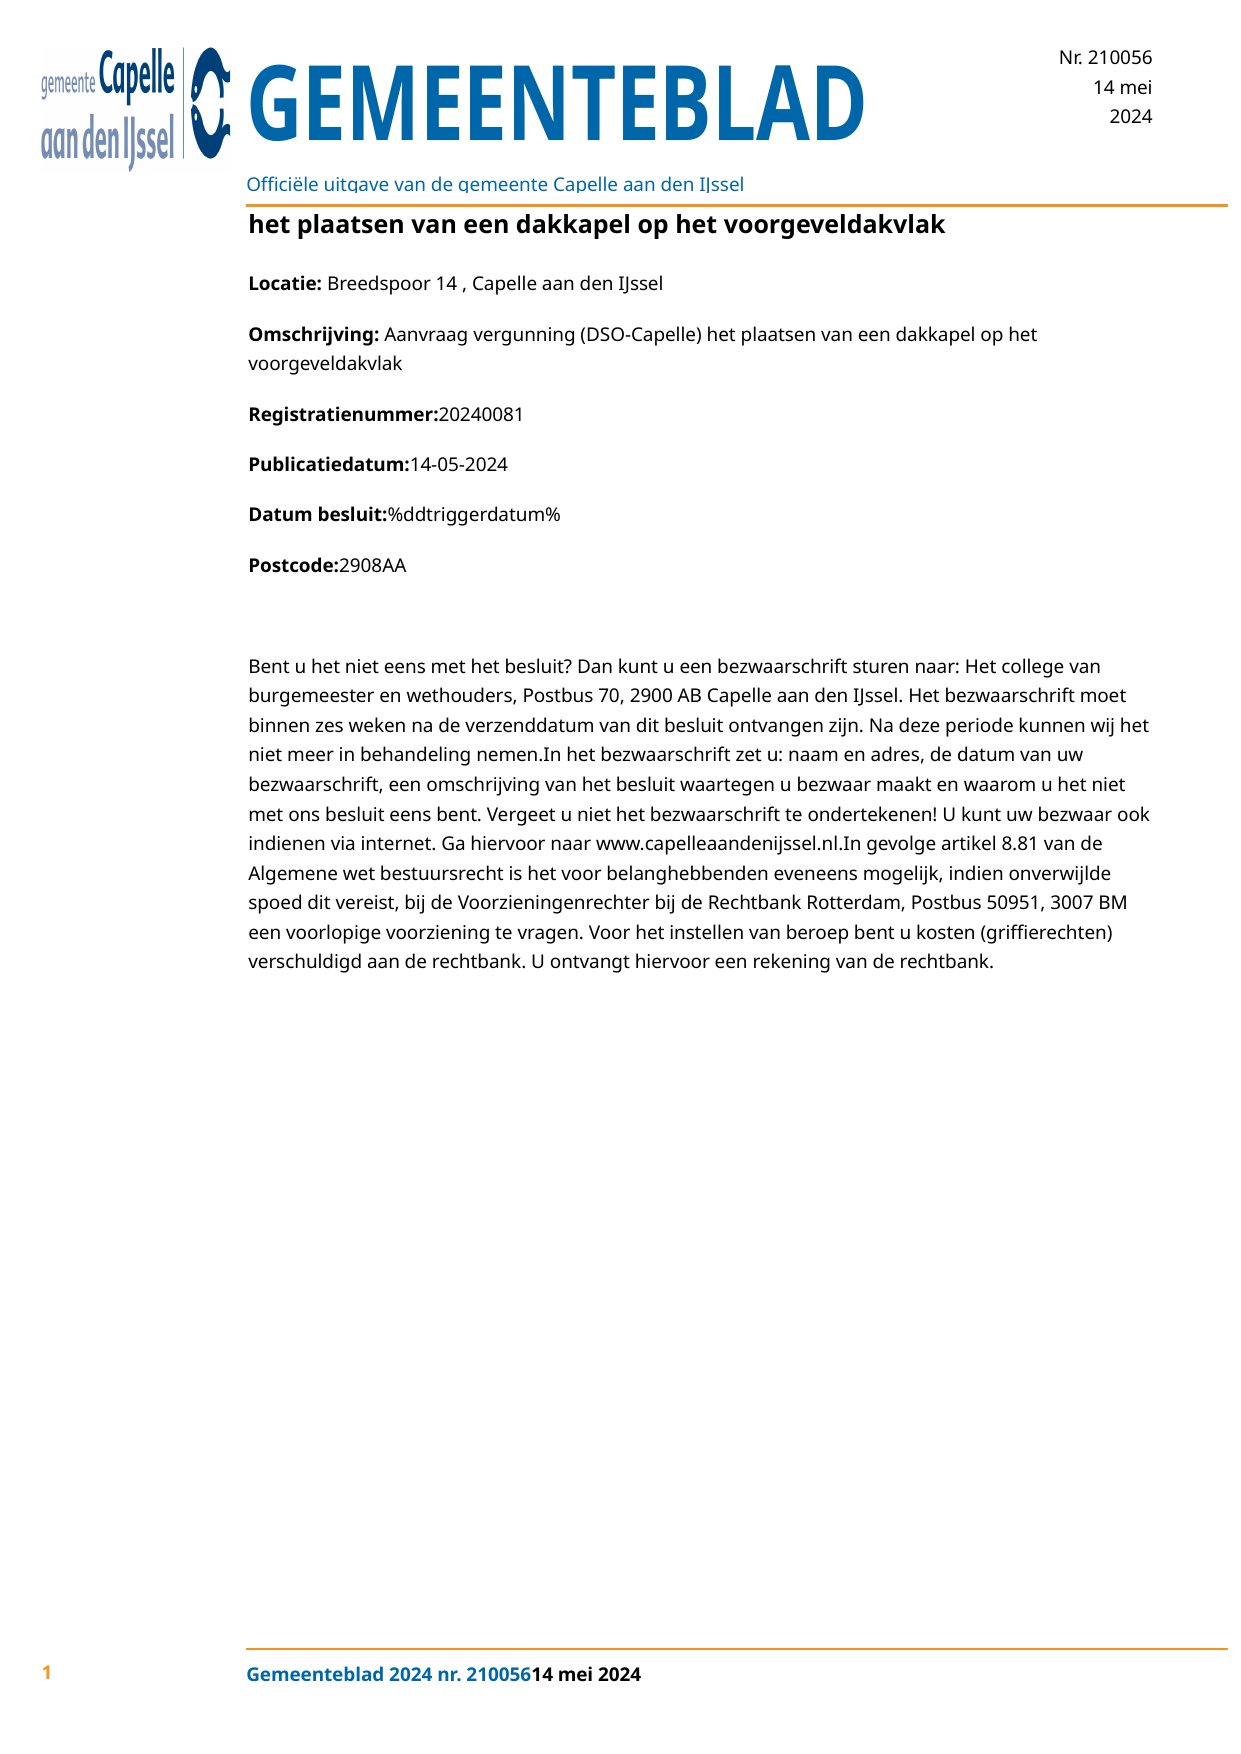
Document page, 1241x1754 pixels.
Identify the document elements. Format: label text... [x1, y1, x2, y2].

text Publicatiedatum:14-05-2024 [248, 451, 1152, 477]
text Bent u het niet eens met het besluit? Dan kunt u een bezwaarschrift sturen naar: Het college van burgemeester en wethouders, Postbus 70, 2900 AB Capelle aan den IJssel. Het bezwaarschrift moet binnen zes weken na de verzenddatum van dit besluit ontvangen zijn. Na deze periode kunnen wij het niet meer in behandeling nemen.In het bezwaarschrift zet u: naam en adres, de datum van uw bezwaarschrift, een omschrijving van het besluit waartegen u bezwaar maakt en waarom u het niet met ons besluit eens bent. Vergeet u niet het bezwaarschrift te ondertekenen! U kunt uw bezwaar ook indienen via internet. Ga hiervoor naar www.capelleaandenijssel.nl.In gevolge artikel 8.81 van de Algemene wet bestuursrecht is het voor belanghebbenden eveneens mogelijk, indien onverwijlde spoed dit vereist, bij de Voorzieningenrechter bij de Rechtbank Rotterdam, Postbus 50951, 3007 BM een voorlopige voorziening te vragen. Voor het instellen van beroep bent u kosten (griffierechten) verschuldigd aan de rechtbank. U ontvangt hiervoor een rekening van de rechtbank. [248, 653, 1152, 974]
text Registratienummer:20240081 [248, 401, 1152, 426]
text Locatie: Breedspoor 14 , Capelle aan den IJssel [248, 270, 1152, 296]
text Omschrijving: Aanvraag vergunning (DSO-Capelle) het plaatsen van een dakkapel op het voorgeveldakvlak [248, 321, 1152, 376]
text Postcode:2908AA [248, 552, 1152, 578]
text Datum besluit:%ddtriggerdatum% [248, 502, 1152, 527]
text het plaatsen van een dakkapel op het voorgeveldakvlak [248, 207, 1152, 241]
picture [41, 47, 231, 172]
